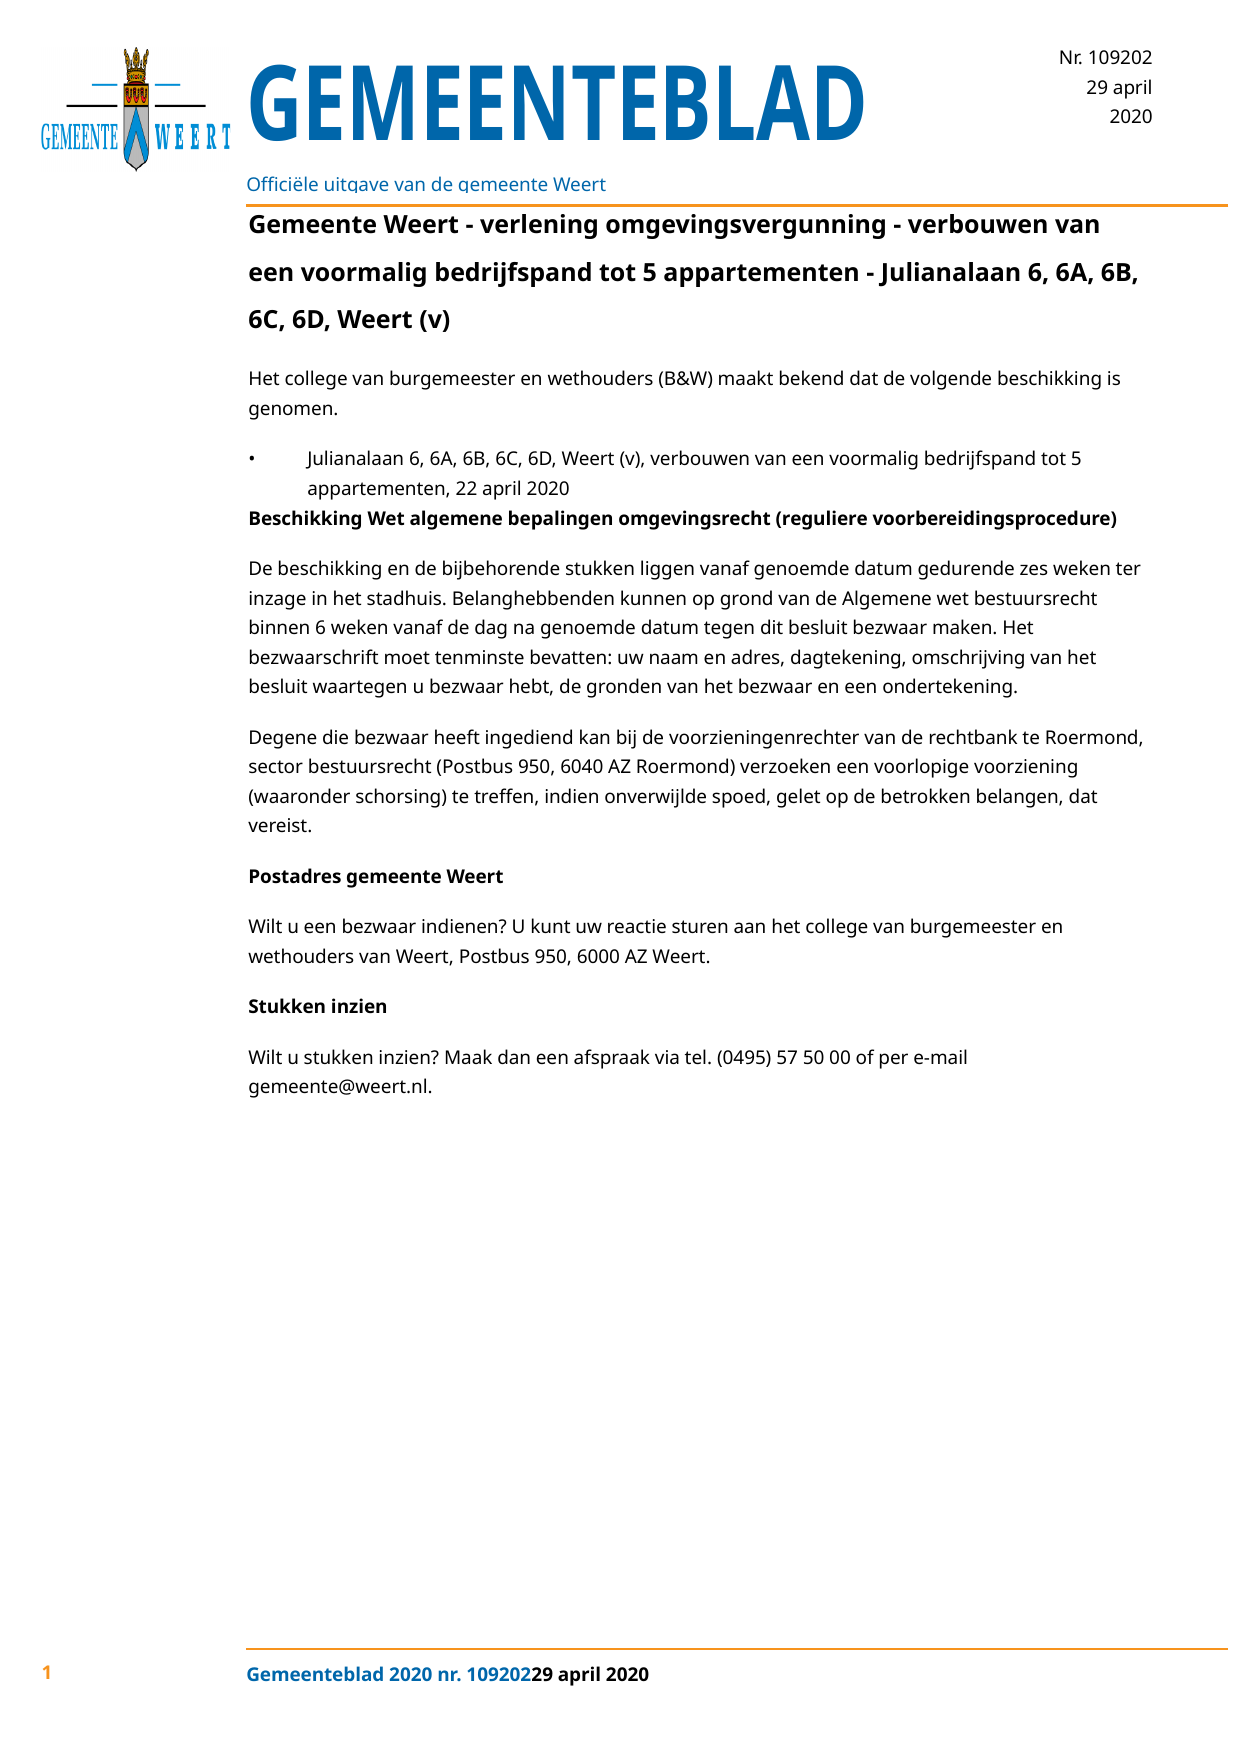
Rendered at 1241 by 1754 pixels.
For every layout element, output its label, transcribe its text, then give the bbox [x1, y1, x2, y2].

text Beschikking Wet algemene bepalingen omgevingsrecht (reguliere voorbereidingsprocedure) [248, 505, 1152, 530]
text Stukken inzien [248, 993, 1152, 1019]
text Degene die bezwaar heeft ingediend kan bij de voorzieningenrechter van de rechtbank te Roermond, sector bestuursrecht (Postbus 950, 6040 AZ Roermond) verzoeken een voorlopige voorziening (waaronder schorsing) te treffen, indien onverwijlde spoed, gelet op de betrokken belangen, dat vereist. [248, 724, 1152, 838]
text Gemeente Weert - verlening omgevingsvergunning - verbouwen van een voormalig bedrijfspand tot 5 appartementen - Julianalaan 6, 6A, 6B, 6C, 6D, Weert (v) [248, 207, 1152, 336]
text Het college van burgemeester en wethouders (B&W) maakt bekend dat de volgende beschikking is genomen. [248, 366, 1152, 421]
text De beschikking en de bijbehorende stukken liggen vanaf genoemde datum gedurende zes weken ter inzage in het stadhuis. Belanghebbenden kunnen op grond van de Algemene wet bestuursrecht binnen 6 weken vanaf de dag na genoemde datum tegen dit besluit bezwaar maken. Het bezwaarschrift moet tenminste bevatten: uw naam en adres, dagtekening, omschrijving van het besluit waartegen u bezwaar hebt, de gronden van het bezwaar en een ondertekening. [248, 555, 1152, 699]
text Postadres gemeente Weert [248, 863, 1152, 889]
text Wilt u een bezwaar indienen? U kunt uw reactie sturen aan het college van burgemeester en wethouders van Weert, Postbus 950, 6000 AZ Weert. [248, 913, 1152, 969]
list Julianalaan 6, 6A, 6B, 6C, 6D, Weert (v), verbouwen van een voormalig bedrijfspand tot 5 appartementen, 22 april 2020 [248, 446, 1152, 501]
text Wilt u stukken inzien? Maak dan een afspraak via tel. (0495) 57 50 00 of per e-mail gemeente@weert.nl. [248, 1044, 1152, 1099]
picture [41, 47, 231, 172]
